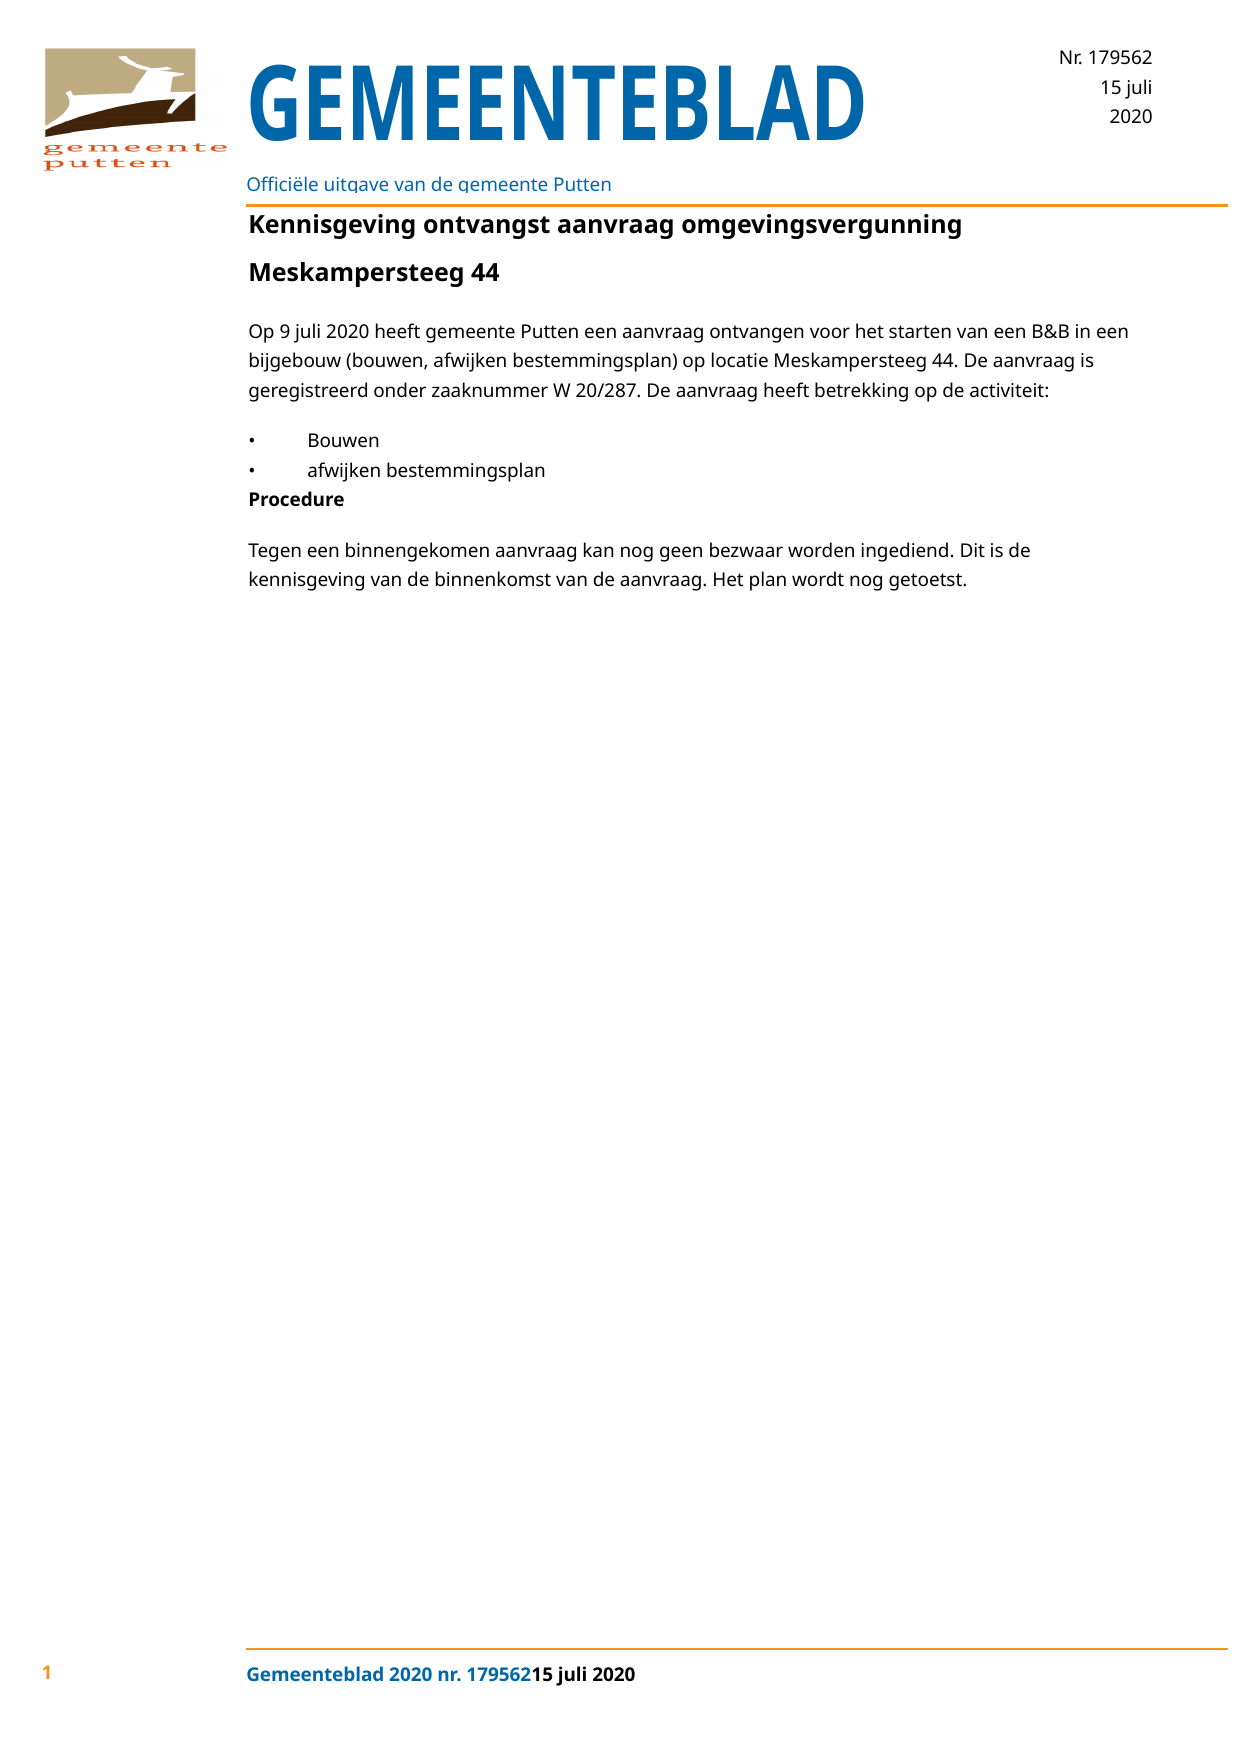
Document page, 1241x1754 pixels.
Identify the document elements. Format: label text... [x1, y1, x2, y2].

picture [41, 47, 231, 172]
text Op 9 juli 2020 heeft gemeente Putten een aanvraag ontvangen voor het starten van een B&B in een bijgebouw (bouwen, afwijken bestemmingsplan) op locatie Meskampersteeg 44. De aanvraag is geregistreerd onder zaaknummer W 20/287. De aanvraag heeft betrekking op de activiteit: [248, 318, 1152, 403]
list afwijken bestemmingsplan [248, 457, 1152, 483]
text Tegen een binnengekomen aanvraag kan nog geen bezwaar worden ingediend. Dit is de kennisgeving van de binnenkomst van de aanvraag. Het plan wordt nog getoetst. [248, 537, 1152, 592]
list Bouwen [248, 427, 1152, 453]
text Procedure [248, 487, 1152, 512]
text Kennisgeving ontvangst aanvraag omgevingsvergunning Meskampersteeg 44 [248, 207, 1152, 288]
